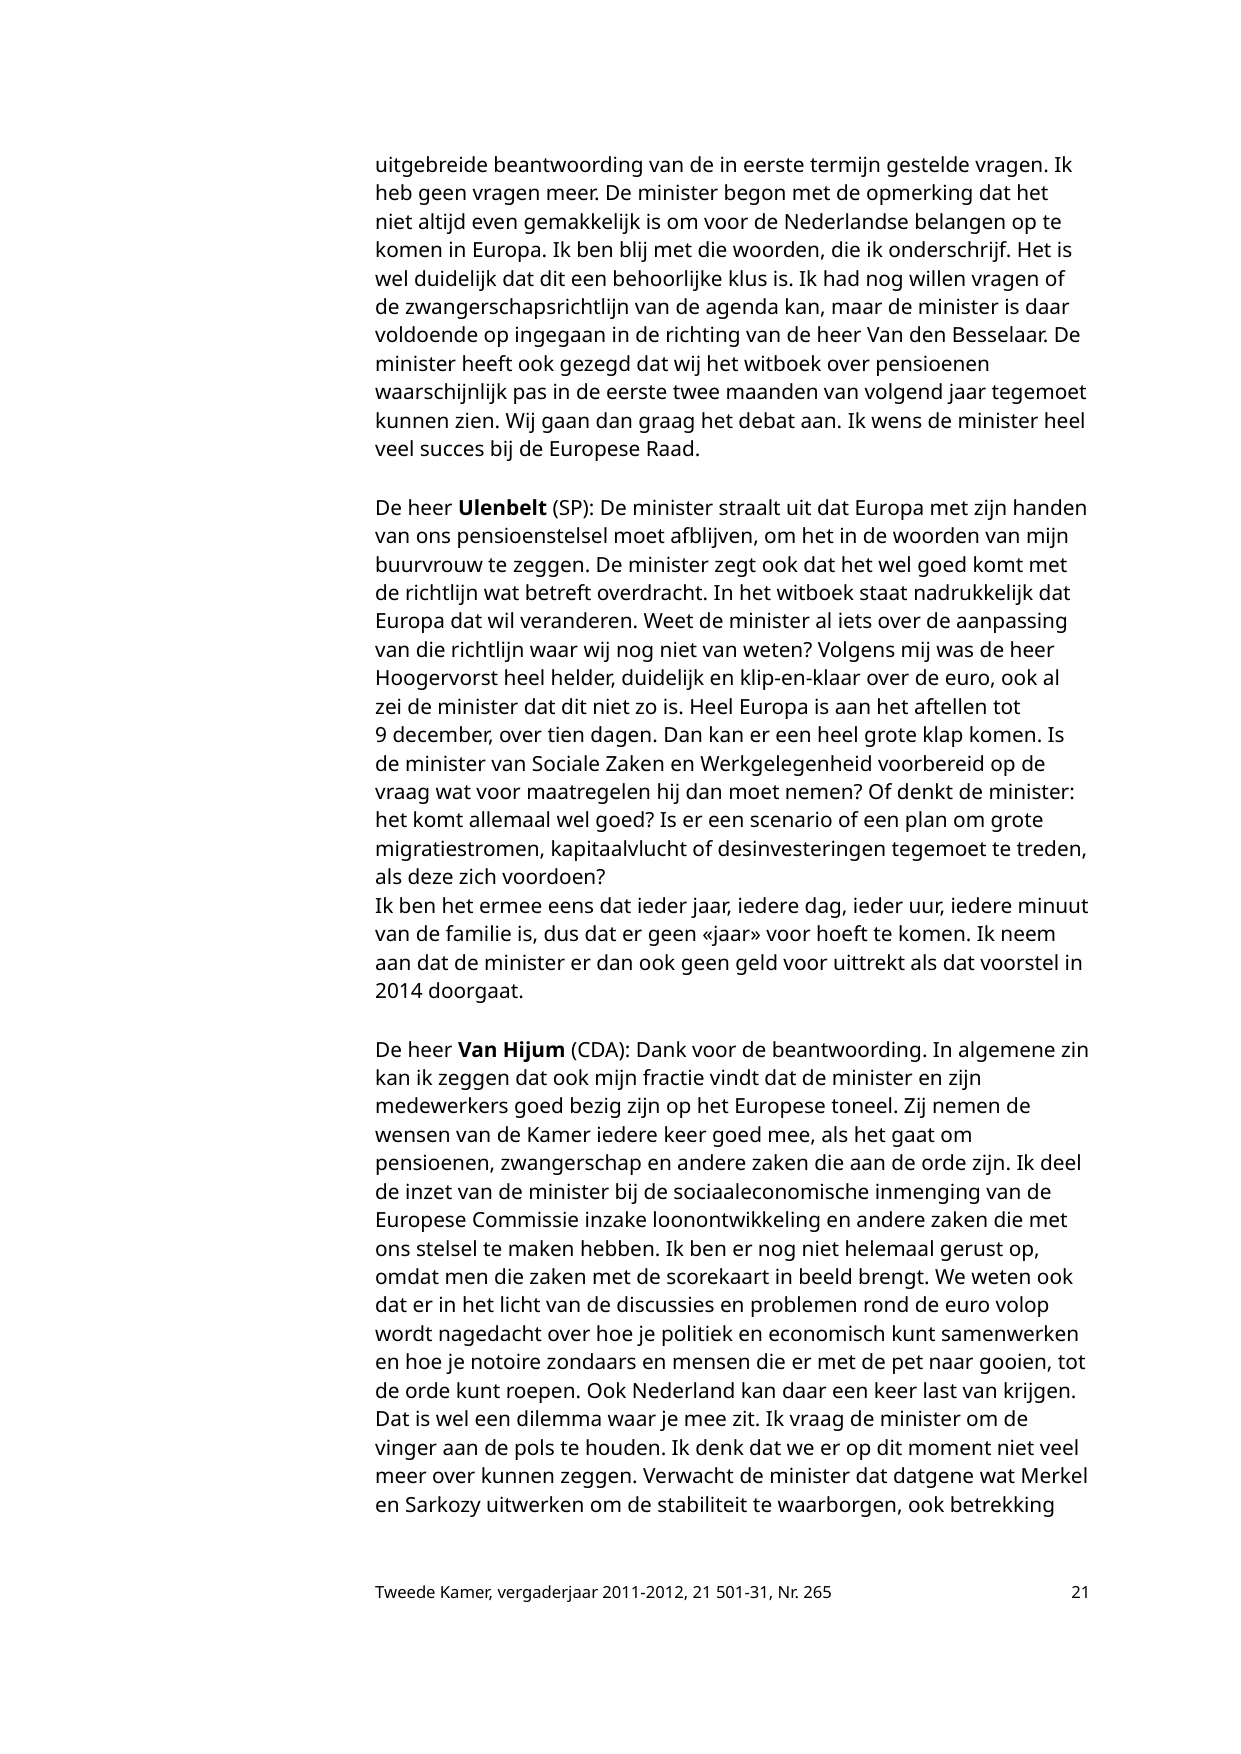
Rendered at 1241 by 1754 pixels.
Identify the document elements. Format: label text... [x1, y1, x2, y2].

text De heer Ulenbelt (SP): De minister straalt uit dat Europa met zijn handen van ons pensioenstelsel moet afblijven, om het in de woorden van mijn buurvrouw te zeggen. De minister zegt ook dat het wel goed komt met de richtlijn wat betreft overdracht. In het witboek staat nadrukkelijk dat Europa dat wil veranderen. Weet de minister al iets over de aanpassing van die richtlijn waar wij nog niet van weten? Volgens mij was de heer Hoogervorst heel helder, duidelijk en klip-en-klaar over de euro, ook al zei de minister dat dit niet zo is. Heel Europa is aan het aftellen tot 9 december, over tien dagen. Dan kan er een heel grote klap komen. Is de minister van Sociale Zaken en Werkgelegenheid voorbereid op de vraag wat voor maatregelen hij dan moet nemen? Of denkt de minister: het komt allemaal wel goed? Is er een scenario of een plan om grote migratiestromen, kapitaalvlucht of desinvesteringen tegemoet te treden, als deze zich voordoen? [375, 493, 1090, 891]
text De heer Van Hijum (CDA): Dank voor de beantwoording. In algemene zin kan ik zeggen dat ook mijn fractie vindt dat de minister en zijn medewerkers goed bezig zijn op het Europese toneel. Zij nemen de wensen van de Kamer iedere keer goed mee, als het gaat om pensioenen, zwangerschap en andere zaken die aan de orde zijn. Ik deel de inzet van de minister bij de sociaaleconomische inmenging van de Europese Commissie inzake loonontwikkeling en andere zaken die met ons stelsel te maken hebben. Ik ben er nog niet helemaal gerust op, omdat men die zaken met de scorekaart in beeld brengt. We weten ook dat er in het licht van de discussies en problemen rond de euro volop wordt nagedacht over hoe je politiek en economisch kunt samenwerken en hoe je notoire zondaars en mensen die er met de pet naar gooien, tot de orde kunt roepen. Ook Nederland kan daar een keer last van krijgen. Dat is wel een dilemma waar je mee zit. Ik vraag de minister om de vinger aan de pols te houden. Ik denk dat we er op dit moment niet veel meer over kunnen zeggen. Verwacht de minister dat datgene wat Merkel en Sarkozy uitwerken om de stabiliteit te waarborgen, ook betrekking [375, 1035, 1090, 1518]
text Ik ben het ermee eens dat ieder jaar, iedere dag, ieder uur, iedere minuut van de familie is, dus dat er geen «jaar» voor hoeft te komen. Ik neem aan dat de minister er dan ook geen geld voor uittrekt als dat voorstel in 2014 doorgaat. [375, 891, 1090, 1005]
text uitgebreide beantwoording van de in eerste termijn gestelde vragen. Ik heb geen vragen meer. De minister begon met de opmerking dat het niet altijd even gemakkelijk is om voor de Nederlandse belangen op te komen in Europa. Ik ben blij met die woorden, die ik onderschrijf. Het is wel duidelijk dat dit een behoorlijke klus is. Ik had nog willen vragen of de zwangerschapsrichtlijn van de agenda kan, maar de minister is daar voldoende op ingegaan in de richting van de heer Van den Besselaar. De minister heeft ook gezegd dat wij het witboek over pensioenen waarschijnlijk pas in de eerste twee maanden van volgend jaar tegemoet kunnen zien. Wij gaan dan graag het debat aan. Ik wens de minister heel veel succes bij de Europese Raad. [375, 150, 1090, 463]
